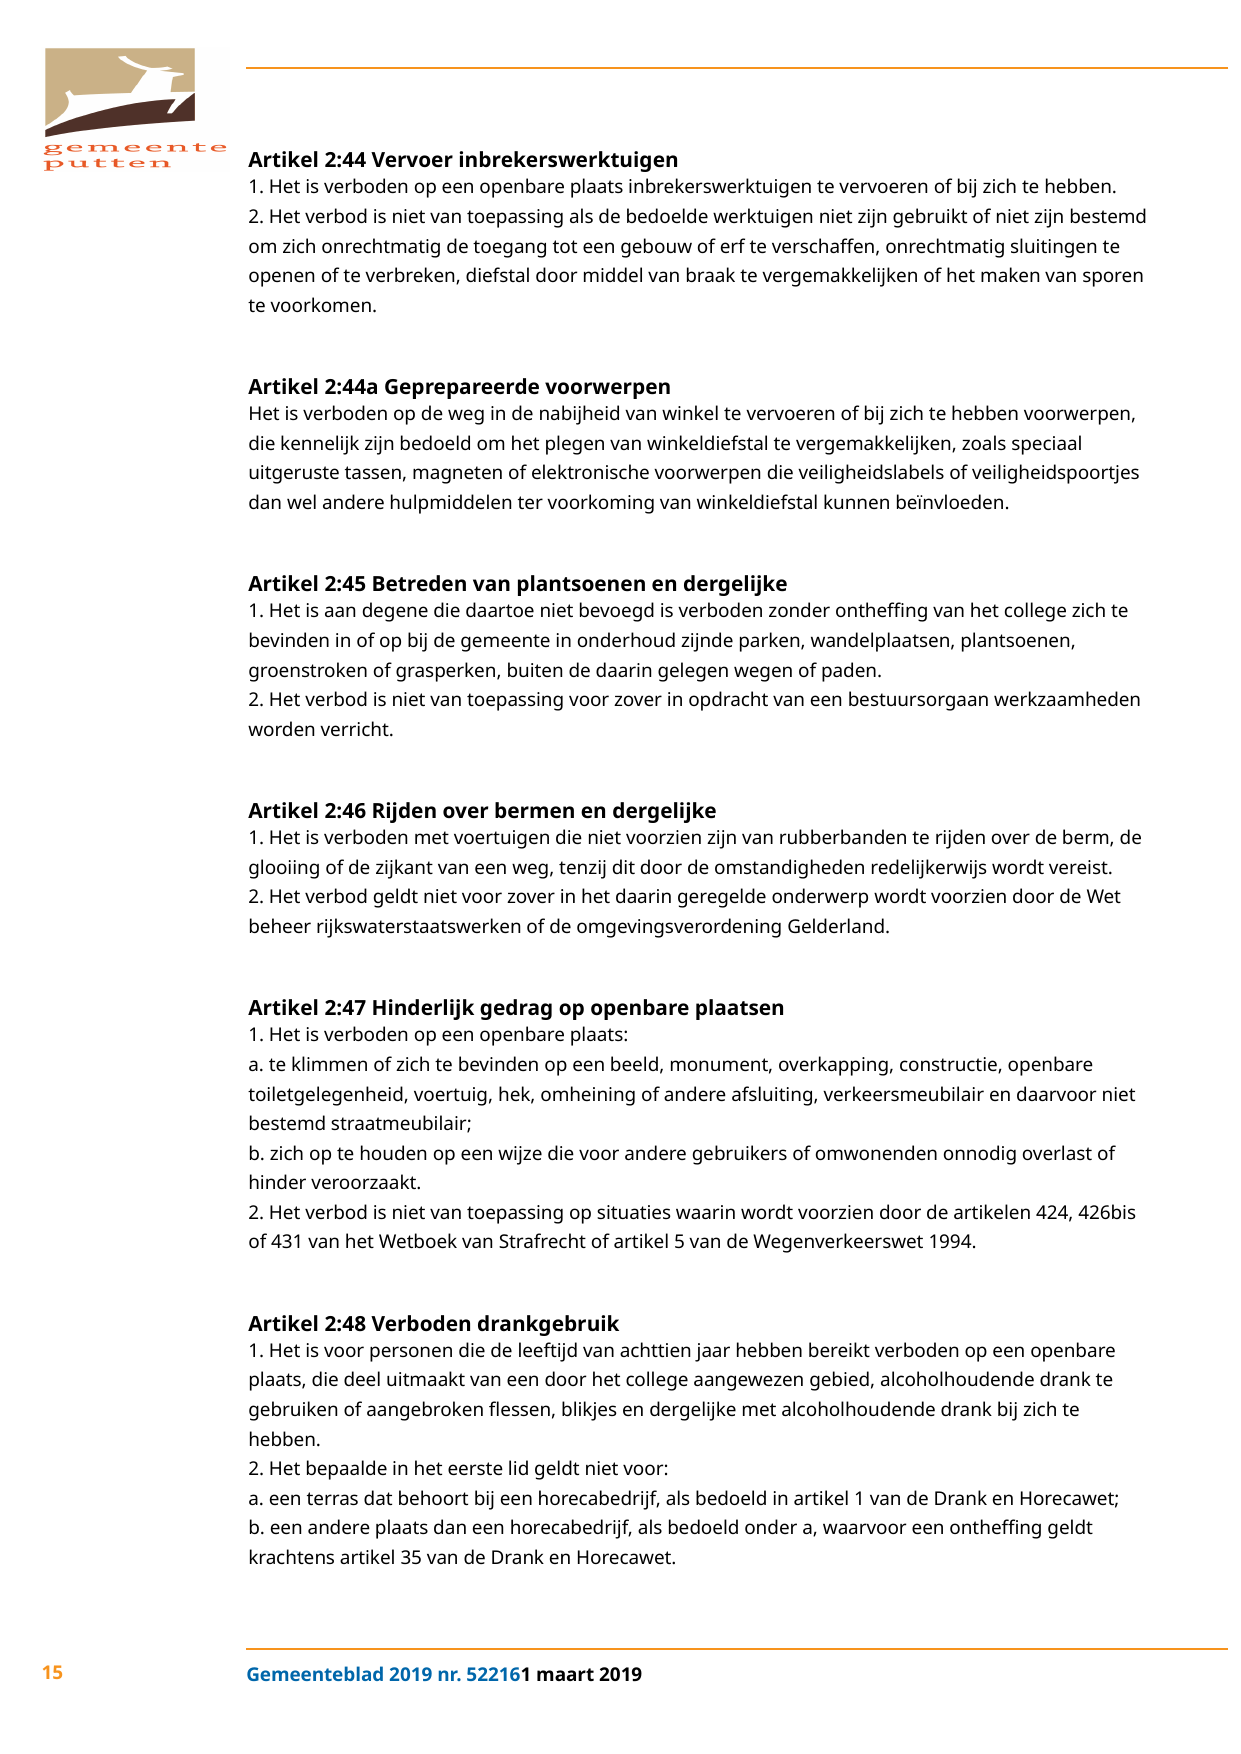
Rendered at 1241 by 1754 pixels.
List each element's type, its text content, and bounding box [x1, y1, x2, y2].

text 1. Het is verboden met voertuigen die niet voorzien zijn van rubberbanden te rijden over de berm, de glooiing of de zijkant van een weg, tenzij dit door de omstandigheden redelijkerwijs wordt vereist. [248, 824, 1152, 880]
text Artikel 2:44a Geprepareerde voorwerpen [248, 372, 1152, 400]
text 2. Het verbod is niet van toepassing op situaties waarin wordt voorzien door de artikelen 424, 426bis of 431 van het Wetboek van Strafrecht of artikel 5 van de Wegenverkeerswet 1994. [248, 1199, 1152, 1254]
text 1. Het is verboden op een openbare plaats inbrekerswerktuigen te vervoeren of bij zich te hebben. [248, 174, 1152, 199]
text Artikel 2:48 Verboden drankgebruik [248, 1309, 1152, 1337]
text 2. Het bepaalde in het eerste lid geldt niet voor: [248, 1455, 1152, 1481]
text Artikel 2:44 Vervoer inbrekerswerktuigen [248, 145, 1152, 174]
text 1. Het is voor personen die de leeftijd van achttien jaar hebben bereikt verboden op een openbare plaats, die deel uitmaakt van een door het college aangewezen gebied, alcoholhoudende drank te gebruiken of aangebroken flessen, blikjes en dergelijke met alcoholhoudende drank bij zich te hebben. [248, 1337, 1152, 1452]
text Artikel 2:46 Rijden over bermen en dergelijke [248, 796, 1152, 824]
text b. zich op te houden op een wijze die voor andere gebruikers of omwonenden onnodig overlast of hinder veroorzaakt. [248, 1140, 1152, 1195]
picture [41, 47, 231, 172]
text a. een terras dat behoort bij een horecabedrijf, als bedoeld in artikel 1 van de Drank en Horecawet; [248, 1485, 1152, 1511]
text 2. Het verbod is niet van toepassing voor zover in opdracht van een bestuursorgaan werkzaamheden worden verricht. [248, 686, 1152, 742]
text 1. Het is aan degene die daartoe niet bevoegd is verboden zonder ontheffing van het college zich te bevinden in of op bij de gemeente in onderhoud zijnde parken, wandelplaatsen, plantsoenen, groenstroken of grasperken, buiten de daarin gelegen wegen of paden. [248, 598, 1152, 682]
text Artikel 2:47 Hinderlijk gedrag op openbare plaatsen [248, 993, 1152, 1022]
text b. een andere plaats dan een horecabedrijf, als bedoeld onder a, waarvoor een ontheffing geldt krachtens artikel 35 van de Drank en Horecawet. [248, 1514, 1152, 1570]
text Artikel 2:45 Betreden van plantsoenen en dergelijke [248, 569, 1152, 598]
text a. te klimmen of zich te bevinden op een beeld, monument, overkapping, constructie, openbare toiletgelegenheid, voertuig, hek, omheining of andere afsluiting, verkeersmeubilair en daarvoor niet bestemd straatmeubilair; [248, 1051, 1152, 1136]
text 1. Het is verboden op een openbare plaats: [248, 1022, 1152, 1047]
text 2. Het verbod geldt niet voor zover in het daarin geregelde onderwerp wordt voorzien door de Wet beheer rijkswaterstaatswerken of de omgevingsverordening Gelderland. [248, 883, 1152, 939]
text Het is verboden op de weg in de nabijheid van winkel te vervoeren of bij zich te hebben voorwerpen, die kennelijk zijn bedoeld om het plegen van winkeldiefstal te vergemakkelijken, zoals speciaal uitgeruste tassen, magneten of elektronische voorwerpen die veiligheidslabels of veiligheidspoortjes dan wel andere hulpmiddelen ter voorkoming van winkeldiefstal kunnen beïnvloeden. [248, 400, 1152, 515]
text 2. Het verbod is niet van toepassing als de bedoelde werktuigen niet zijn gebruikt of niet zijn bestemd om zich onrechtmatig de toegang tot een gebouw of erf te verschaffen, onrechtmatig sluitingen te openen of te verbreken, diefstal door middel van braak te vergemakkelijken of het maken van sporen te voorkomen. [248, 203, 1152, 318]
